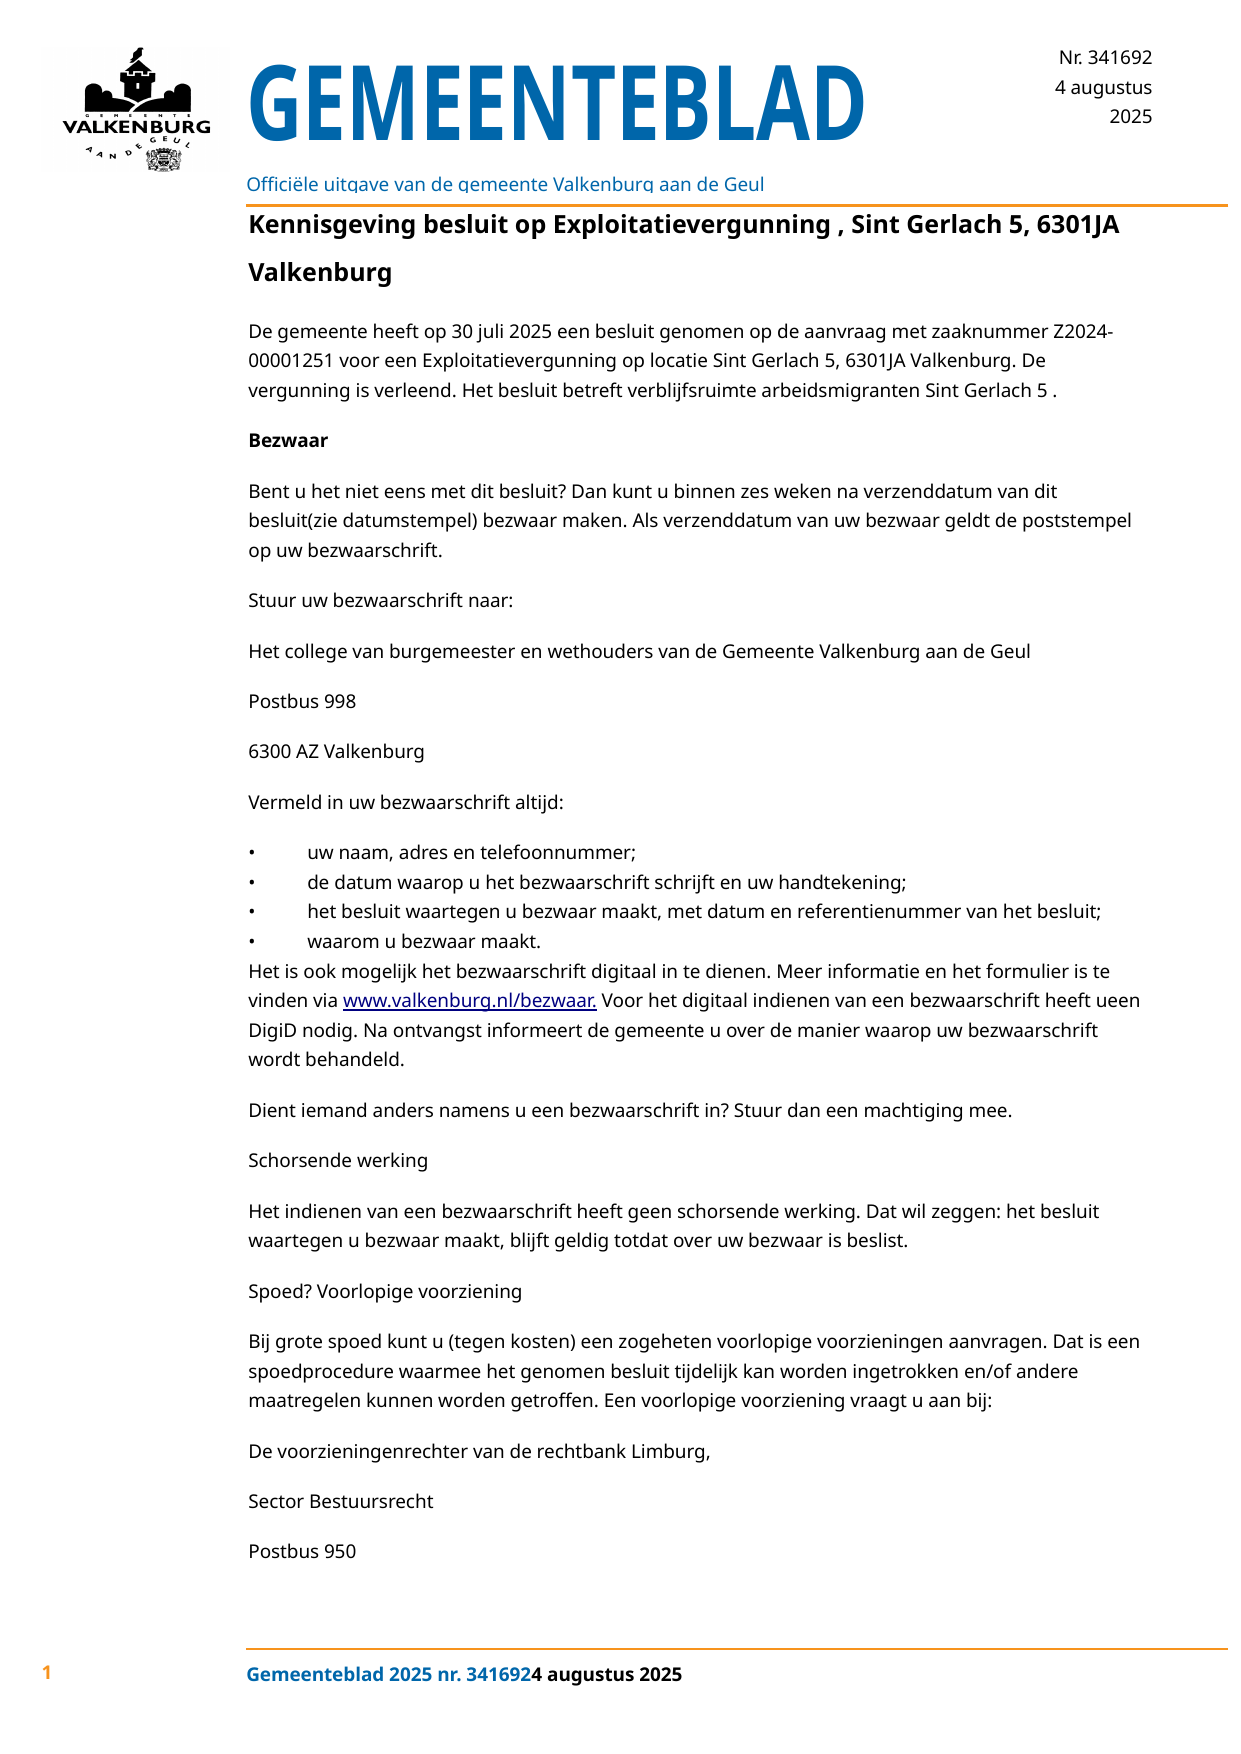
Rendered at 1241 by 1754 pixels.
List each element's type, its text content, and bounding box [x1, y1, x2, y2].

text De gemeente heeft op 30 juli 2025 een besluit genomen op de aanvraag met zaaknummer Z2024-00001251 voor een Exploitatievergunning op locatie Sint Gerlach 5, 6301JA Valkenburg. De vergunning is verleend. Het besluit betreft verblijfsruimte arbeidsmigranten Sint Gerlach 5 . [248, 318, 1152, 403]
text Sector Bestuursrecht [248, 1488, 1152, 1514]
picture [41, 47, 231, 172]
text De voorzieningenrechter van de rechtbank Limburg, [248, 1438, 1152, 1464]
text Vermeld in uw bezwaarschrift altijd: [248, 789, 1152, 815]
text Postbus 950 [248, 1539, 1152, 1564]
text Kennisgeving besluit op Exploitatievergunning , Sint Gerlach 5, 6301JA Valkenburg [248, 207, 1152, 288]
text Postbus 998 [248, 688, 1152, 714]
text Spoed? Voorlopige voorziening [248, 1278, 1152, 1304]
text Het college van burgemeester en wethouders van de Gemeente Valkenburg aan de Geul [248, 638, 1152, 664]
text Bent u het niet eens met dit besluit? Dan kunt u binnen zes weken na verzenddatum van dit besluit(zie datumstempel) bezwaar maken. Als verzenddatum van uw bezwaar geldt de poststempel op uw bezwaarschrift. [248, 478, 1152, 563]
text Stuur uw bezwaarschrift naar: [248, 587, 1152, 613]
text Bezwaar [248, 427, 1152, 453]
list waarom u bezwaar maakt. [248, 928, 1152, 954]
text Het indienen van een bezwaarschrift heeft geen schorsende werking. Dat wil zeggen: het besluit waartegen u bezwaar maakt, blijft geldig totdat over uw bezwaar is beslist. [248, 1198, 1152, 1253]
text Dient iemand anders namens u een bezwaarschrift in? Stuur dan een machtiging mee. [248, 1097, 1152, 1123]
list uw naam, adres en telefoonnummer; [248, 839, 1152, 865]
text Schorsende werking [248, 1147, 1152, 1173]
list de datum waarop u het bezwaarschrift schrijft en uw handtekening; [248, 869, 1152, 895]
text Bij grote spoed kunt u (tegen kosten) een zogeheten voorlopige voorzieningen aanvragen. Dat is een spoedprocedure waarmee het genomen besluit tijdelijk kan worden ingetrokken en/of andere maatregelen kunnen worden getroffen. Een voorlopige voorziening vraagt u aan bij: [248, 1328, 1152, 1413]
text Het is ook mogelijk het bezwaarschrift digitaal in te dienen. Meer informatie en het formulier is te vinden via www.valkenburg.nl/bezwaar. Voor het digitaal indienen van een bezwaarschrift heeft ueen DigiD nodig. Na ontvangst informeert de gemeente u over de manier waarop uw bezwaarschrift wordt behandeld. [248, 958, 1152, 1072]
list het besluit waartegen u bezwaar maakt, met datum en referentienummer van het besluit; [248, 899, 1152, 924]
text 6300 AZ Valkenburg [248, 739, 1152, 764]
